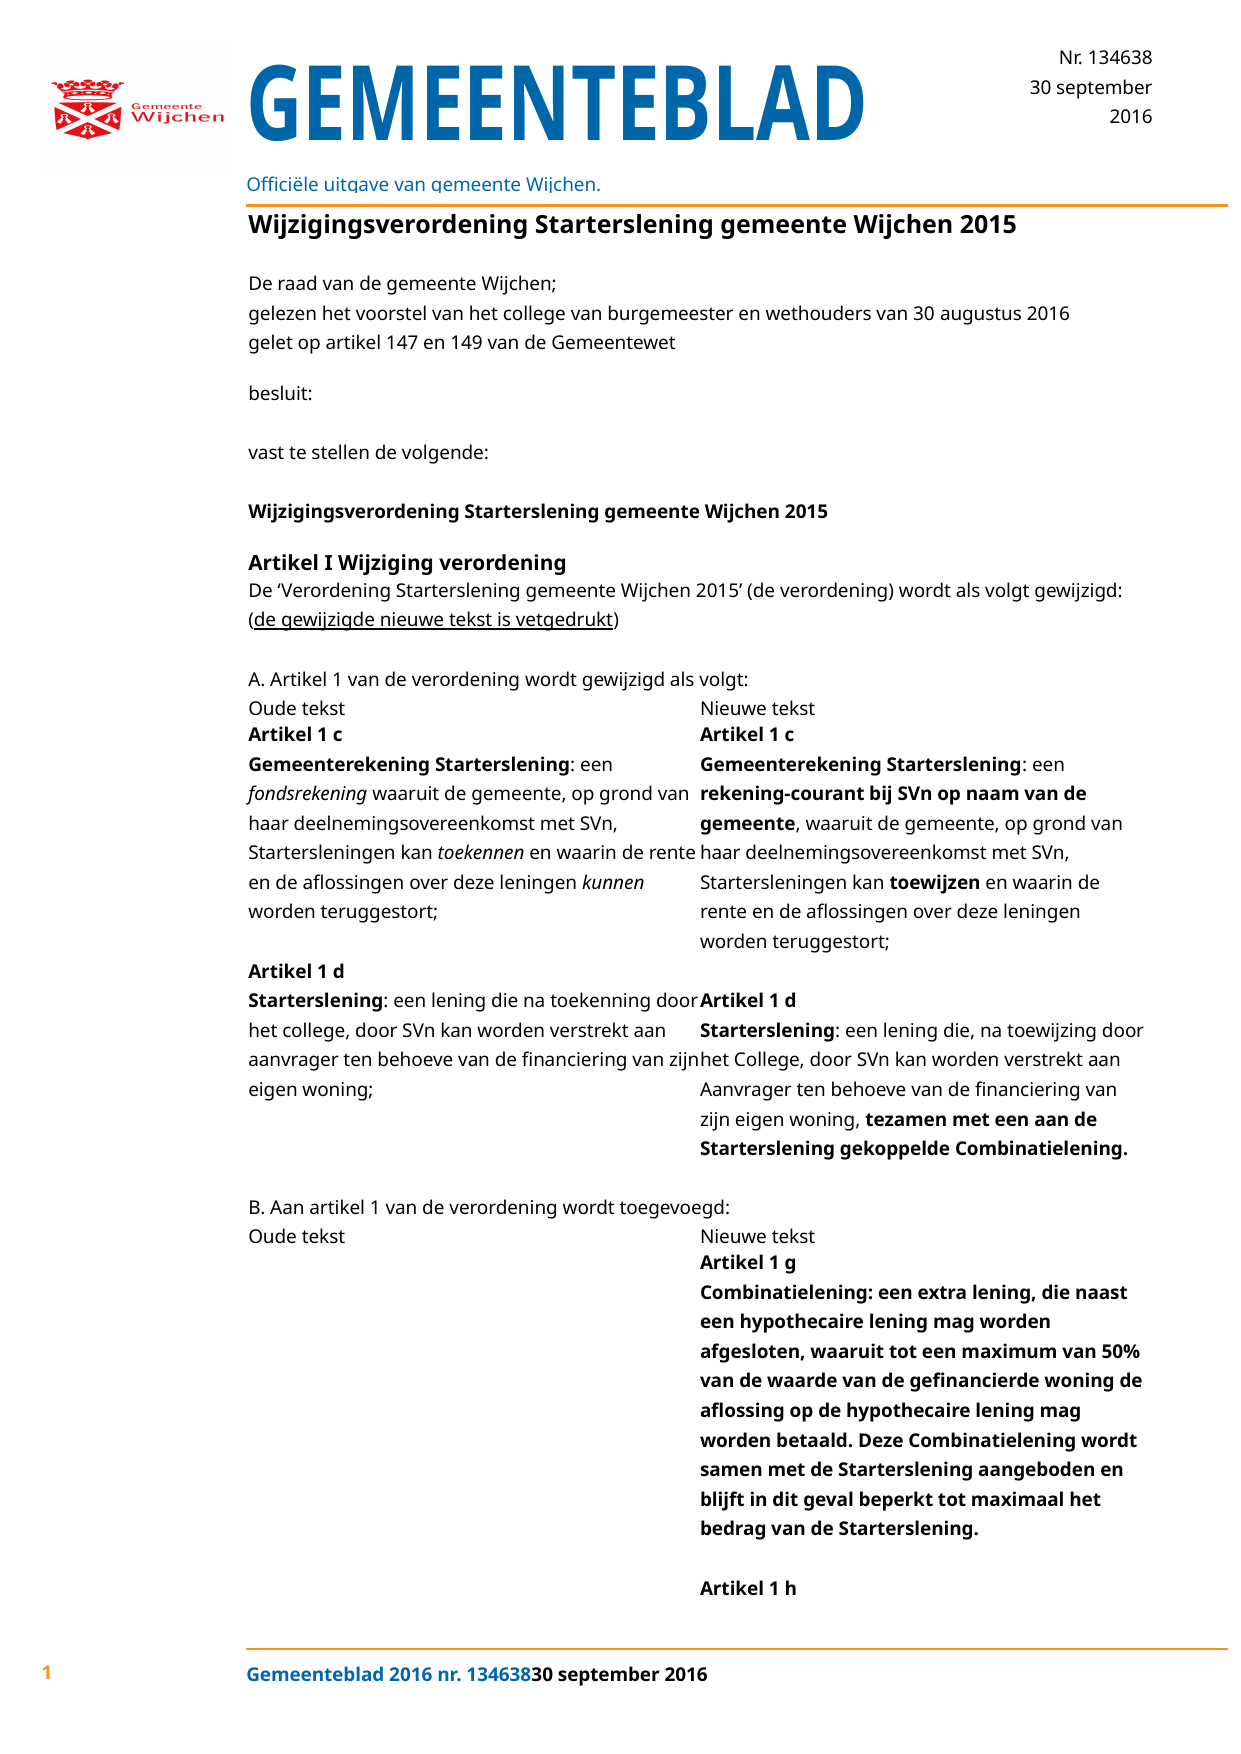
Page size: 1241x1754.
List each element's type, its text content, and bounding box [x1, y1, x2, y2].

text gelet op artikel 147 en 149 van de Gemeentewet [248, 329, 1152, 355]
text vast te stellen de volgende: [248, 439, 1152, 465]
text Wijzigingsverordening Starterslening gemeente Wijchen 2015 [248, 498, 1152, 524]
table_header Nieuwe tekst [700, 1224, 1152, 1249]
text De raad van de gemeente Wijchen; [248, 270, 1152, 296]
text (de gewijzigde nieuwe tekst is vetgedrukt) [248, 607, 1152, 632]
text besluit: [248, 380, 1152, 406]
text Artikel I Wijziging verordening [248, 548, 1152, 577]
table_cell Artikel 1 g Combinatielening: een extra lening, die naast een hypothecaire lening mag worden afgesloten, waaruit tot een maximum van 50% van de waarde van de gefinancierde woning de aflossing op de hypothecaire lening mag worden betaald. Deze Combinatielening wordt samen met de Starterslening aangeboden en blijft in dit geval beperkt tot maximaal het bedrag van de Starterslening. Artikel 1 h [700, 1249, 1152, 1600]
table_header Oude tekst [248, 695, 700, 721]
picture [41, 47, 231, 172]
text gelezen het voorstel van het college van burgemeester en wethouders van 30 augustus 2016 [248, 300, 1152, 326]
table_cell Artikel 1 c Gemeenterekening Starterslening: een rekening-courant bij SVn op naam van de gemeente, waaruit de gemeente, op grond van haar deelnemingsovereenkomst met SVn, Startersleningen kan toewijzen en waarin de rente en de aflossingen over deze leningen worden teruggestort; Artikel 1 d Starterslening: een lening die, na toewijzing door het College, door SVn kan worden verstrekt aan Aanvrager ten behoeve van de financiering van zijn eigen woning, tezamen met een aan de Starterslening gekoppelde Combinatielening. [700, 721, 1152, 1161]
table_cell [248, 1249, 700, 1600]
text A. Artikel 1 van de verordening wordt gewijzigd als volgt: [248, 666, 1152, 691]
text Wijzigingsverordening Starterslening gemeente Wijchen 2015 [248, 207, 1152, 241]
table_header Oude tekst [248, 1224, 700, 1249]
text De ‘Verordening Starterslening gemeente Wijchen 2015’ (de verordening) wordt als volgt gewijzigd: [248, 577, 1152, 603]
text B. Aan artikel 1 van de verordening wordt toegevoegd: [248, 1194, 1152, 1219]
table_cell Artikel 1 c Gemeenterekening Starterslening: een fondsrekening waaruit de gemeente, op grond van haar deelnemingsovereenkomst met SVn, Startersleningen kan toekennen en waarin de rente en de aflossingen over deze leningen kunnen worden teruggestort; Artikel 1 d Starterslening: een lening die na toekenning door het college, door SVn kan worden verstrekt aan aanvrager ten behoeve van de financiering van zijn eigen woning; [248, 721, 700, 1161]
table_header Nieuwe tekst [700, 695, 1152, 721]
